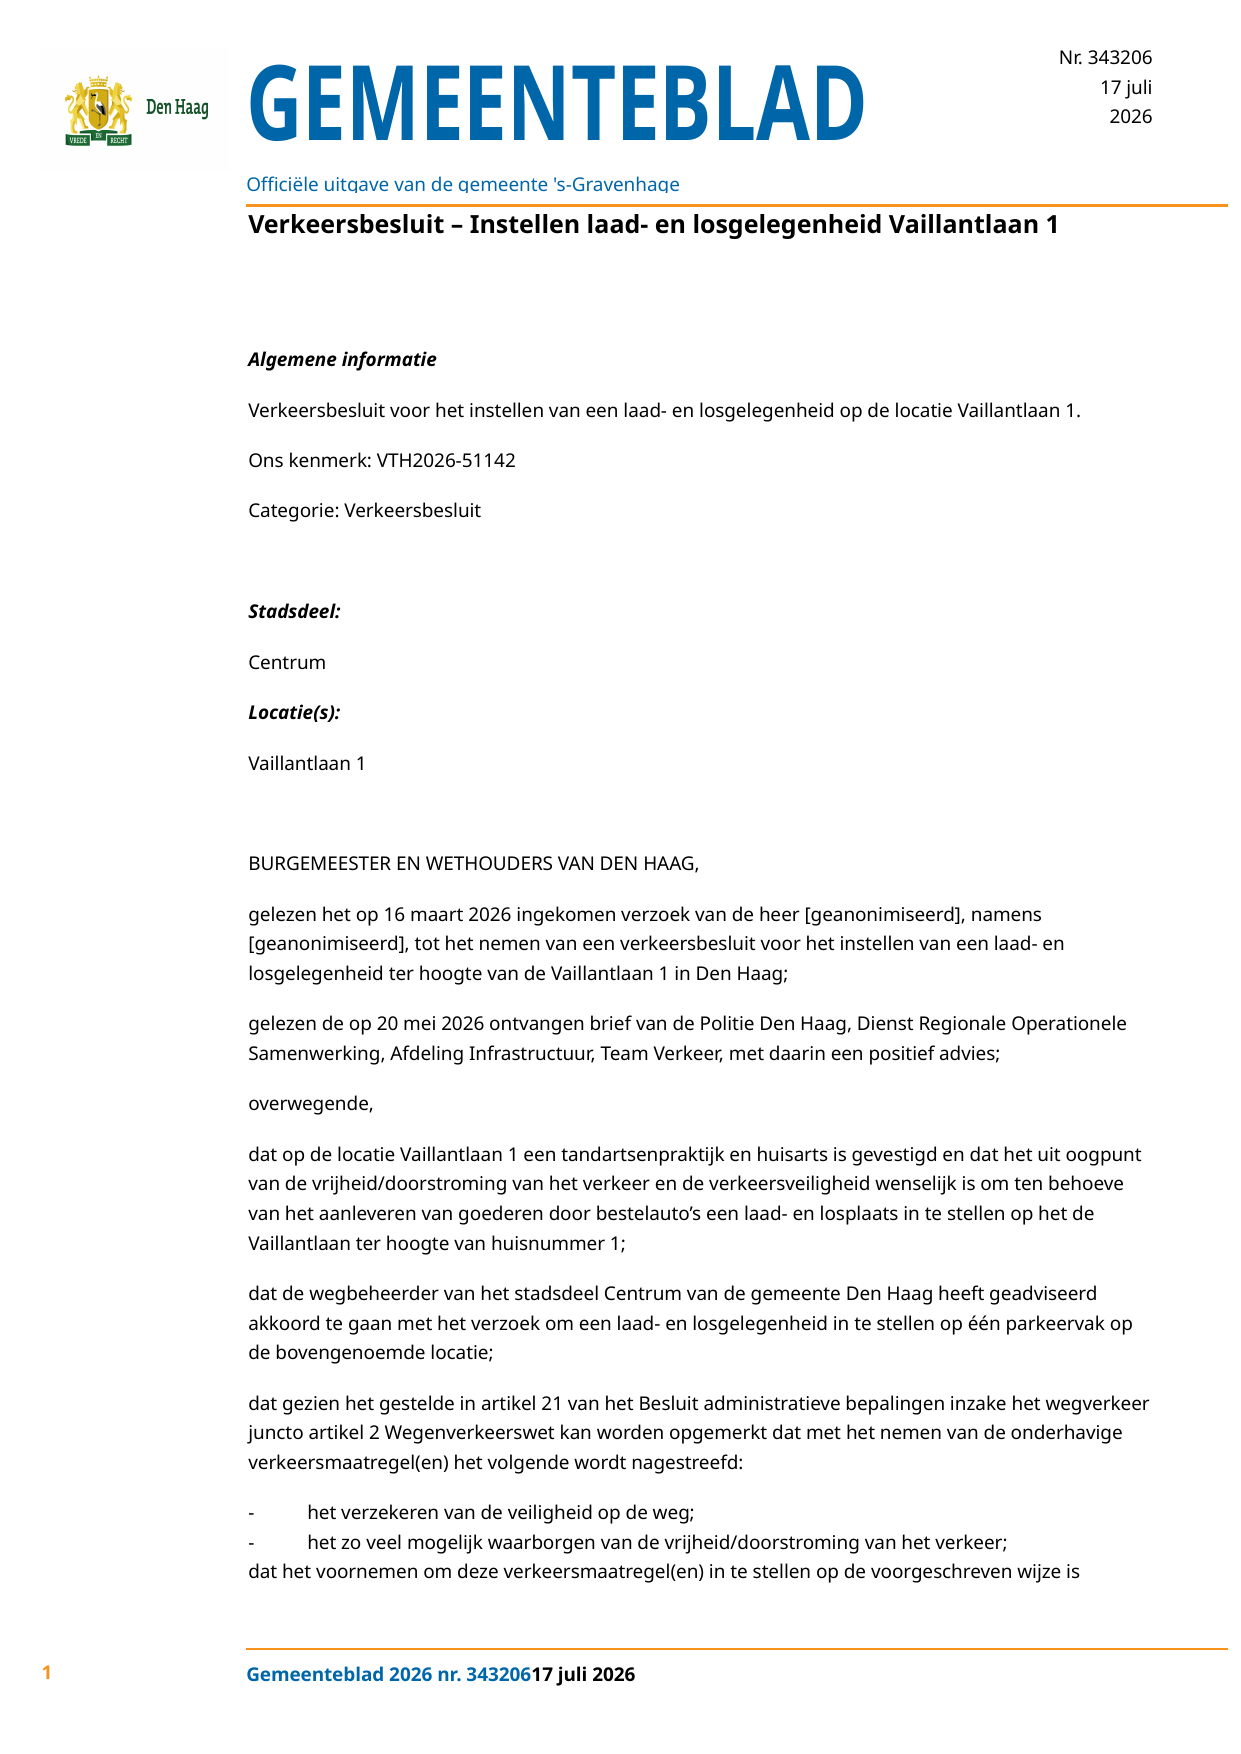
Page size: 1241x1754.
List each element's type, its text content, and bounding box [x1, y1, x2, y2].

text dat gezien het gestelde in artikel 21 van het Besluit administratieve bepalingen inzake het wegverkeer juncto artikel 2 Wegenverkeerswet kan worden opgemerkt dat met het nemen van de onderhavige verkeersmaatregel(en) het volgende wordt nagestreefd: [248, 1390, 1152, 1475]
text overwegende, [248, 1091, 1152, 1116]
text Categorie: Verkeersbesluit [248, 498, 1152, 523]
text Algemene informatie [248, 346, 1152, 372]
text Verkeersbesluit voor het instellen van een laad- en losgelegenheid op de locatie Vaillantlaan 1. [248, 397, 1152, 423]
list het zo veel mogelijk waarborgen van de vrijheid/doorstroming van het verkeer; [248, 1529, 1152, 1555]
text Vaillantlaan 1 [248, 750, 1152, 776]
text Stadsdeel: [248, 598, 1152, 624]
text dat de wegbeheerder van het stadsdeel Centrum van de gemeente Den Haag heeft geadviseerd akkoord te gaan met het verzoek om een laad- en losgelegenheid in te stellen op één parkeervak op de bovengenoemde locatie; [248, 1280, 1152, 1365]
text Locatie(s): [248, 699, 1152, 725]
picture [41, 47, 231, 172]
text Centrum [248, 649, 1152, 675]
text dat op de locatie Vaillantlaan 1 een tandartsenpraktijk en huisarts is gevestigd en dat het uit oogpunt van de vrijheid/doorstroming van het verkeer en de verkeersveiligheid wenselijk is om ten behoeve van het aanleveren van goederen door bestelauto’s een laad- en losplaats in te stellen op het de Vaillantlaan ter hoogte van huisnummer 1; [248, 1141, 1152, 1256]
text gelezen het op 16 maart 2026 ingekomen verzoek van de heer [geanonimiseerd], namens [geanonimiseerd], tot het nemen van een verkeersbesluit voor het instellen van een laad- en losgelegenheid ter hoogte van de Vaillantlaan 1 in Den Haag; [248, 901, 1152, 986]
text gelezen de op 20 mei 2026 ontvangen brief van de Politie Den Haag, Dienst Regionale Operationele Samenwerking, Afdeling Infrastructuur, Team Verkeer, met daarin een positief advies; [248, 1011, 1152, 1066]
text Ons kenmerk: VTH2026-51142 [248, 447, 1152, 473]
text Verkeersbesluit – Instellen laad- en losgelegenheid Vaillantlaan 1 [248, 207, 1152, 241]
list het verzekeren van de veiligheid op de weg; [248, 1499, 1152, 1525]
text dat het voornemen om deze verkeersmaatregel(en) in te stellen op de voorgeschreven wijze is [248, 1558, 1152, 1584]
text BURGEMEESTER EN WETHOUDERS VAN DEN HAAG, [248, 851, 1152, 876]
